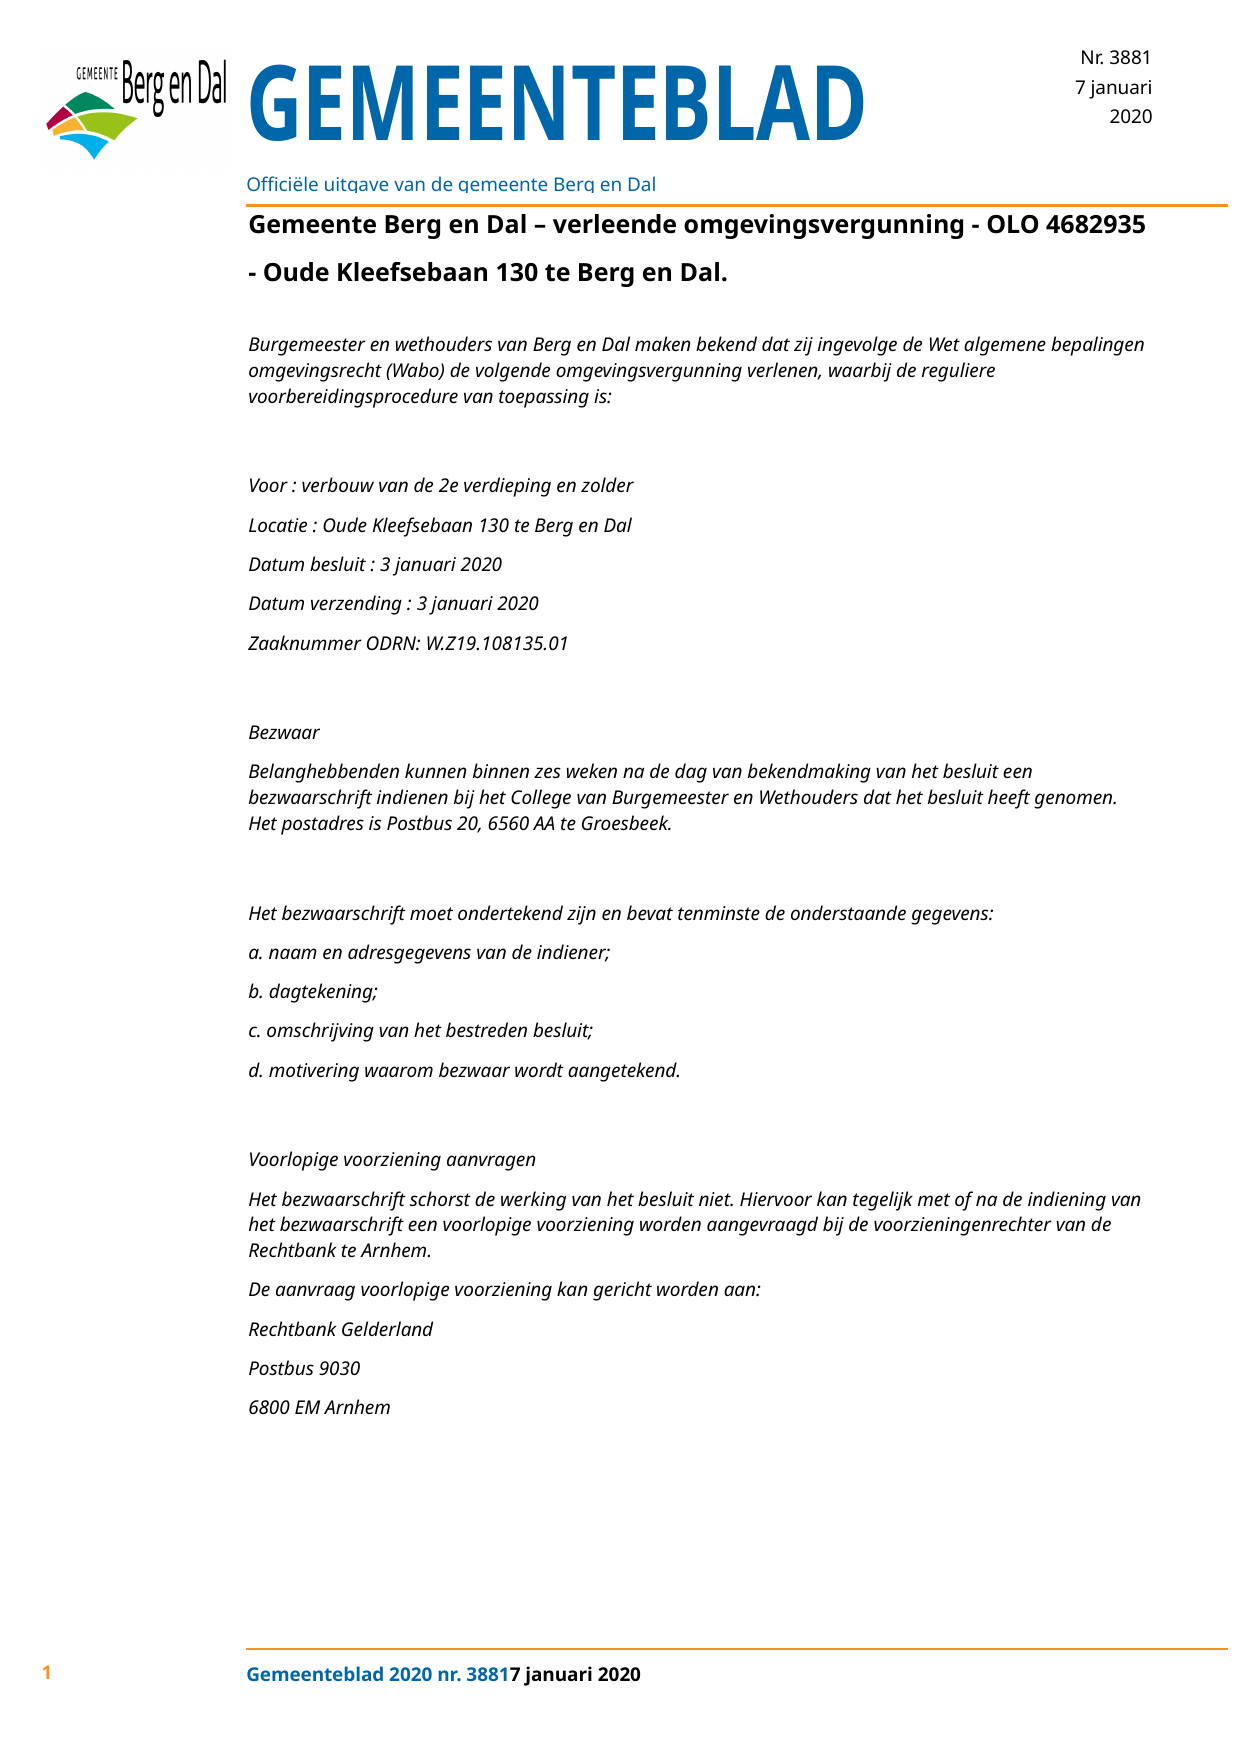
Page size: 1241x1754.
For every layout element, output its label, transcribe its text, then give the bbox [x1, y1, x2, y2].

text Gemeente Berg en Dal – verleende omgevingsvergunning - OLO 4682935 - Oude Kleefsebaan 130 te Berg en Dal. [248, 207, 1152, 288]
text Locatie : Oude Kleefsebaan 130 te Berg en Dal [248, 512, 1152, 538]
text Voorlopige voorziening aanvragen [248, 1147, 1152, 1172]
text Rechtbank Gelderland [248, 1316, 1152, 1342]
text c. omschrijving van het bestreden besluit; [248, 1018, 1152, 1043]
text Burgemeester en wethouders van Berg en Dal maken bekend dat zij ingevolge de Wet algemene bepalingen omgevingsrecht (Wabo) de volgende omgevingsvergunning verlenen, waarbij de reguliere voorbereidingsprocedure van toepassing is: [248, 331, 1152, 409]
picture [41, 47, 231, 172]
text b. dagtekening; [248, 978, 1152, 1004]
text De aanvraag voorlopige voorziening kan gericht worden aan: [248, 1277, 1152, 1302]
text Bezwaar [248, 719, 1152, 745]
text Voor : verbouw van de 2e verdieping en zolder [248, 473, 1152, 498]
text Het bezwaarschrift schorst de werking van het besluit niet. Hiervoor kan tegelijk met of na de indiening van het bezwaarschrift een voorlopige voorziening worden aangevraagd bij de voorzieningenrechter van de Rechtbank te Arnhem. [248, 1186, 1152, 1263]
text a. naam en adresgegevens van de indiener; [248, 939, 1152, 965]
text 6800 EM Arnhem [248, 1394, 1152, 1420]
text Belanghebbenden kunnen binnen zes weken na de dag van bekendmaking van het besluit een bezwaarschrift indienen bij het College van Burgemeester en Wethouders dat het besluit heeft genomen. Het postadres is Postbus 20, 6560 AA te Groesbeek. [248, 759, 1152, 836]
text Postbus 9030 [248, 1355, 1152, 1381]
text d. motivering waarom bezwaar wordt aangetekend. [248, 1057, 1152, 1083]
text Datum besluit : 3 januari 2020 [248, 551, 1152, 577]
text Het bezwaarschrift moet ondertekend zijn en bevat tenminste de onderstaande gegevens: [248, 900, 1152, 926]
text Datum verzending : 3 januari 2020 [248, 590, 1152, 616]
text Zaaknummer ODRN: W.Z19.108135.01 [248, 630, 1152, 655]
